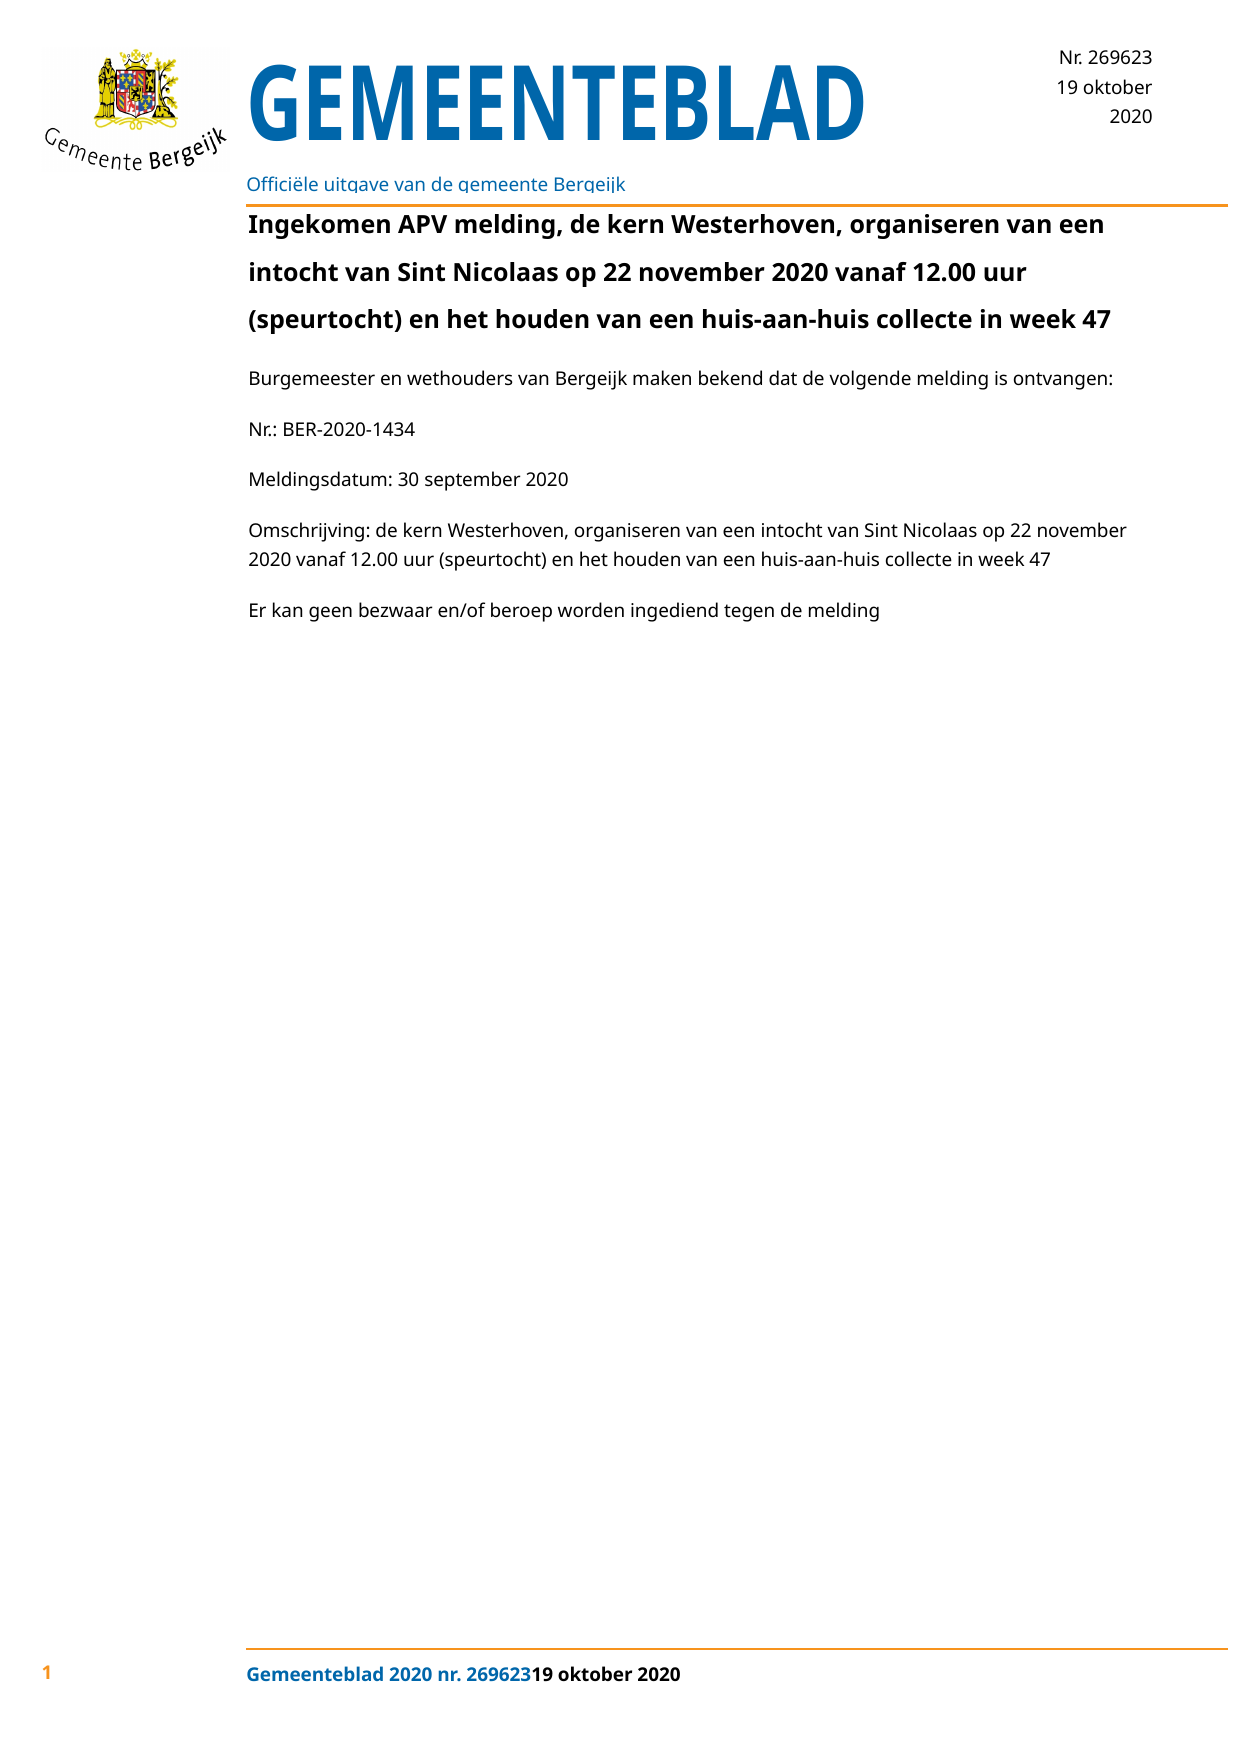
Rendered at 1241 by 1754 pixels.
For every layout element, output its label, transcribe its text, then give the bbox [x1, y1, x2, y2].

text Omschrijving: de kern Westerhoven, organiseren van een intocht van Sint Nicolaas op 22 november 2020 vanaf 12.00 uur (speurtocht) en het houden van een huis-aan-huis collecte in week 47 [248, 517, 1152, 572]
text Nr.: BER-2020-1434 [248, 416, 1152, 442]
text Burgemeester en wethouders van Bergeijk maken bekend dat de volgende melding is ontvangen: [248, 366, 1152, 391]
text Ingekomen APV melding, de kern Westerhoven, organiseren van een intocht van Sint Nicolaas op 22 november 2020 vanaf 12.00 uur (speurtocht) en het houden van een huis-aan-huis collecte in week 47 [248, 207, 1152, 336]
text Er kan geen bezwaar en/of beroep worden ingediend tegen de melding [248, 597, 1152, 622]
picture [41, 47, 231, 172]
text Meldingsdatum: 30 september 2020 [248, 466, 1152, 492]
